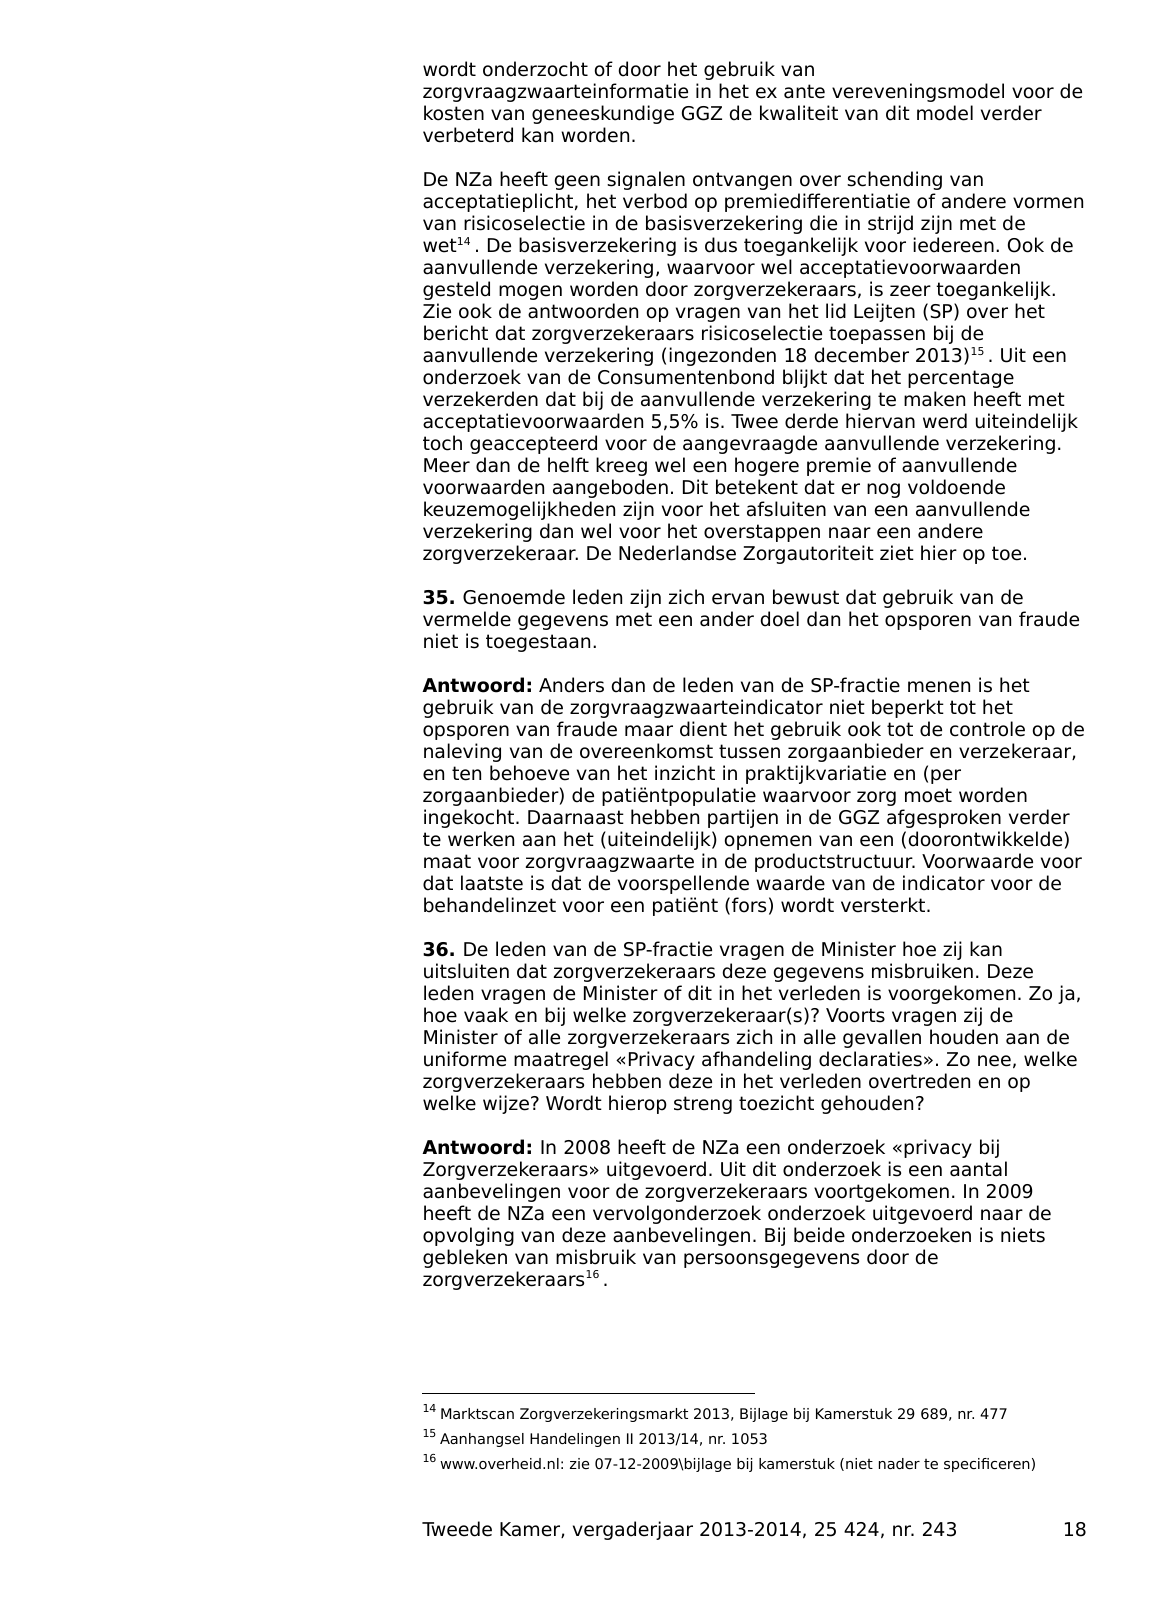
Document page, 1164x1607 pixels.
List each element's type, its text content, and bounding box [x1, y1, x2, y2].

text wordt onderzocht of door het gebruik van zorgvraagzwaarteinformatie in het ex ante vereveningsmodel voor de kosten van geneeskundige GGZ de kwaliteit van dit model verder verbeterd kan worden. [422, 59, 1087, 147]
text Marktscan Zorgverzekeringsmarkt 2013, Bijlage bij Kamerstuk 29 689, nr. 477 [422, 1402, 1087, 1424]
text 36. De leden van de SP-fractie vragen de Minister hoe zij kan uitsluiten dat zorgverzekeraars deze gegevens misbruiken. Deze leden vragen de Minister of dit in het verleden is voorgekomen. Zo ja, hoe vaak en bij welke zorgverzekeraar(s)? Voorts vragen zij de Minister of alle zorgverzekeraars zich in alle gevallen houden aan de uniforme maatregel «Privacy afhandeling declaraties». Zo nee, welke zorgverzekeraars hebben deze in het verleden overtreden en op welke wijze? Wordt hierop streng toezicht gehouden? [422, 939, 1087, 1115]
text 35. Genoemde leden zijn zich ervan bewust dat gebruik van de vermelde gegevens met een ander doel dan het opsporen van fraude niet is toegestaan. [422, 587, 1087, 653]
text www.overheid.nl: zie 07-12-2009\bijlage bij kamerstuk (niet nader te specificeren) [422, 1452, 1087, 1474]
text De NZa heeft geen signalen ontvangen over schending van acceptatieplicht, het verbod op premiedifferentiatie of andere vormen van risicoselectie in de basisverzekering die in strijd zijn met de wet. De basisverzekering is dus toegankelijk voor iedereen. Ook de aanvullende verzekering, waarvoor wel acceptatievoorwaarden gesteld mogen worden door zorgverzekeraars, is zeer toegankelijk. Zie ook de antwoorden op vragen van het lid Leijten (SP) over het bericht dat zorgverzekeraars risicoselectie toepassen bij de aanvullende verzekering (ingezonden 18 december 2013). Uit een onderzoek van de Consumentenbond blijkt dat het percentage verzekerden dat bij de aanvullende verzekering te maken heeft met acceptatievoorwaarden 5,5% is. Twee derde hiervan werd uiteindelijk toch geaccepteerd voor de aangevraagde aanvullende verzekering. Meer dan de helft kreeg wel een hogere premie of aanvullende voorwaarden aangeboden. Dit betekent dat er nog voldoende keuzemogelijkheden zijn voor het afsluiten van een aanvullende verzekering dan wel voor het overstappen naar een andere zorgverzekeraar. De Nederlandse Zorgautoriteit ziet hier op toe. [422, 169, 1087, 565]
text Aanhangsel Handelingen II 2013/14, nr. 1053 [422, 1427, 1087, 1449]
text Antwoord: Anders dan de leden van de SP-fractie menen is het gebruik van de zorgvraagzwaarteindicator niet beperkt tot het opsporen van fraude maar dient het gebruik ook tot de controle op de naleving van de overeenkomst tussen zorgaanbieder en verzekeraar, en ten behoeve van het inzicht in praktijkvariatie en (per zorgaanbieder) de patiëntpopulatie waarvoor zorg moet worden ingekocht. Daarnaast hebben partijen in de GGZ afgesproken verder te werken aan het (uiteindelijk) opnemen van een (doorontwikkelde) maat voor zorgvraagzwaarte in de productstructuur. Voorwaarde voor dat laatste is dat de voorspellende waarde van de indicator voor de behandelinzet voor een patiënt (fors) wordt versterkt. [422, 675, 1087, 917]
text Antwoord: In 2008 heeft de NZa een onderzoek «privacy bij Zorgverzekeraars» uitgevoerd. Uit dit onderzoek is een aantal aanbevelingen voor de zorgverzekeraars voortgekomen. In 2009 heeft de NZa een vervolgonderzoek onderzoek uitgevoerd naar de opvolging van deze aanbevelingen. Bij beide onderzoeken is niets gebleken van misbruik van persoonsgegevens door de zorgverzekeraars. [422, 1137, 1087, 1291]
